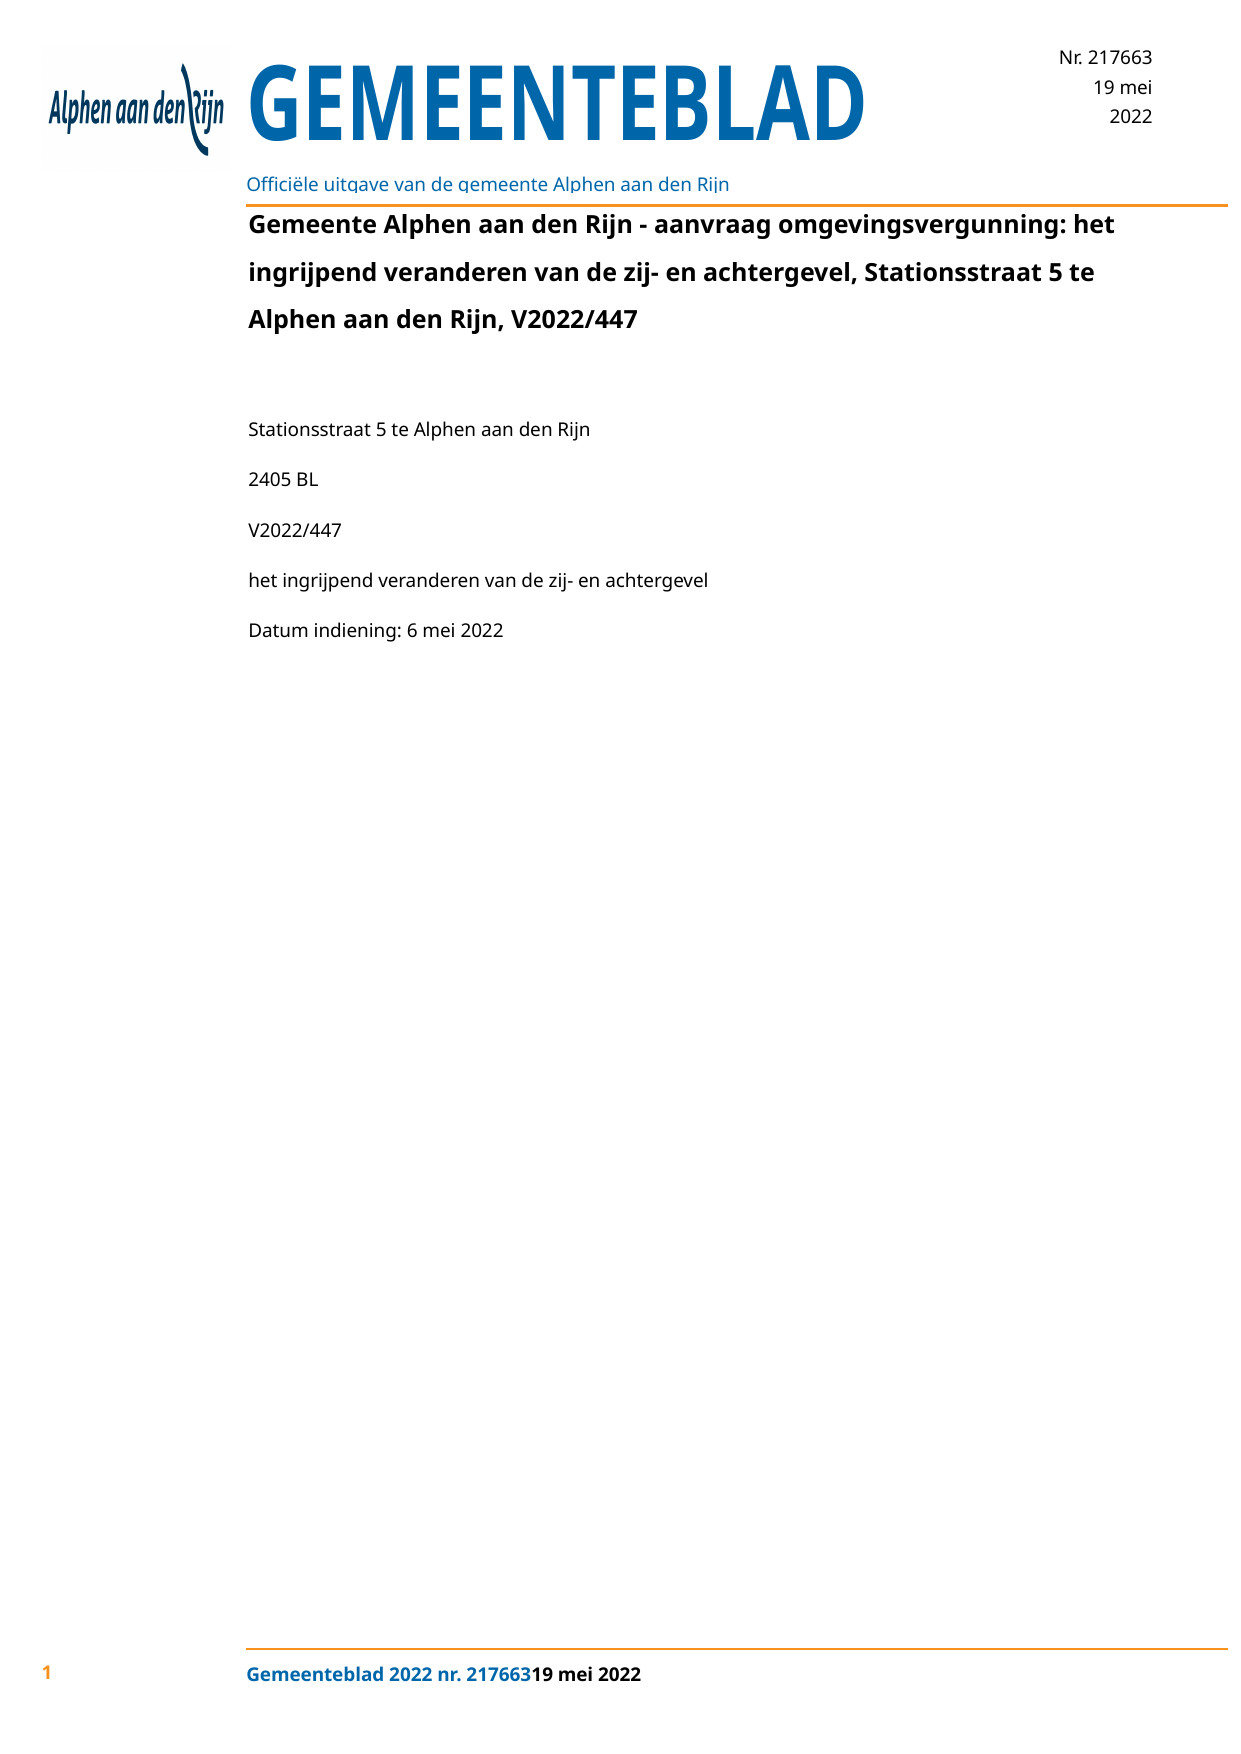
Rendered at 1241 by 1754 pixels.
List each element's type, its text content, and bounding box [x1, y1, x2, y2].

text het ingrijpend veranderen van de zij- en achtergevel [248, 567, 1152, 593]
text Stationsstraat 5 te Alphen aan den Rijn [248, 416, 1152, 442]
text Gemeente Alphen aan den Rijn - aanvraag omgevingsvergunning: het ingrijpend veranderen van de zij- en achtergevel, Stationsstraat 5 te Alphen aan den Rijn, V2022/447 [248, 207, 1152, 336]
text Datum indiening: 6 mei 2022 [248, 618, 1152, 643]
text 2405 BL [248, 466, 1152, 492]
picture [41, 47, 231, 172]
text V2022/447 [248, 517, 1152, 542]
